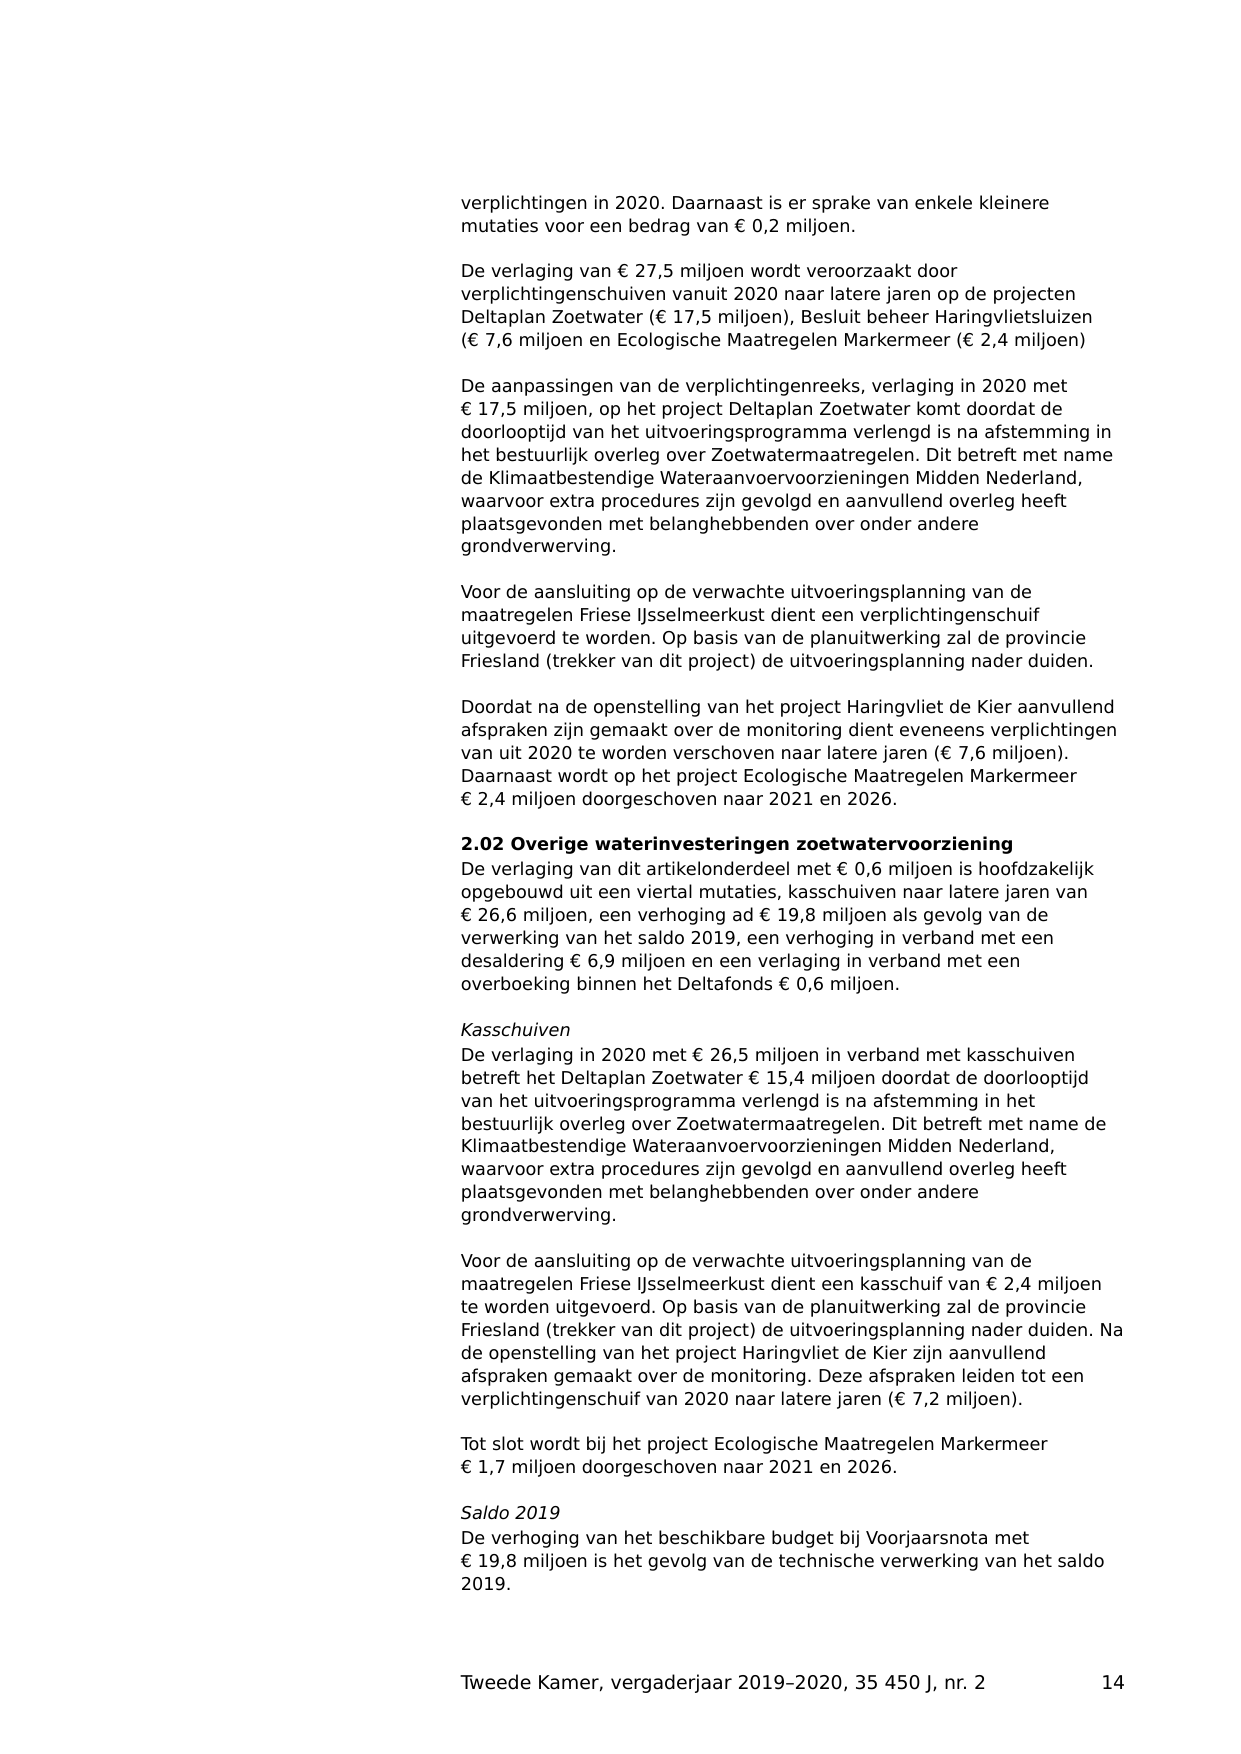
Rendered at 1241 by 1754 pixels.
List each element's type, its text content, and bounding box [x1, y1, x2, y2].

text De aanpassingen van de verplichtingenreeks, verlaging in 2020 met € 17,5 miljoen, op het project Deltaplan Zoetwater komt doordat de doorlooptijd van het uitvoeringsprogramma verlengd is na afstemming in het bestuurlijk overleg over Zoetwatermaatregelen. Dit betreft met name de Klimaatbestendige Wateraanvoervoorzieningen Midden Nederland, waarvoor extra procedures zijn gevolgd en aanvullend overleg heeft plaatsgevonden met belanghebbenden over onder andere grondverwerving. [461, 374, 1125, 557]
text verplichtingen in 2020. Daarnaast is er sprake van enkele kleinere mutaties voor een bedrag van € 0,2 miljoen. [461, 191, 1125, 237]
text De verhoging van het beschikbare budget bij Voorjaarsnota met € 19,8 miljoen is het gevolg van de technische verwerking van het saldo 2019. [461, 1526, 1125, 1595]
text Saldo 2019 [461, 1501, 1125, 1524]
text De verlaging van € 27,5 miljoen wordt veroorzaakt door verplichtingenschuiven vanuit 2020 naar latere jaren op de projecten Deltaplan Zoetwater (€ 17,5 miljoen), Besluit beheer Haringvlietsluizen (€ 7,6 miljoen en Ecologische Maatregelen Markermeer (€ 2,4 miljoen) [461, 259, 1125, 351]
text Kasschuiven [461, 1018, 1125, 1041]
text 2.02 Overige waterinvesteringen zoetwatervoorziening [461, 832, 1125, 855]
text Doordat na de openstelling van het project Haringvliet de Kier aanvullend afspraken zijn gemaakt over de monitoring dient eveneens verplichtingen van uit 2020 te worden verschoven naar latere jaren (€ 7,6 miljoen). Daarnaast wordt op het project Ecologische Maatregelen Markermeer € 2,4 miljoen doorgeschoven naar 2021 en 2026. [461, 695, 1125, 809]
text Voor de aansluiting op de verwachte uitvoeringsplanning van de maatregelen Friese IJsselmeerkust dient een verplichtingenschuif uitgevoerd te worden. Op basis van de planuitwerking zal de provincie Friesland (trekker van dit project) de uitvoeringsplanning nader duiden. [461, 580, 1125, 672]
text De verlaging van dit artikelonderdeel met € 0,6 miljoen is hoofdzakelijk opgebouwd uit een viertal mutaties, kasschuiven naar latere jaren van € 26,6 miljoen, een verhoging ad € 19,8 miljoen als gevolg van de verwerking van het saldo 2019, een verhoging in verband met een desaldering € 6,9 miljoen en een verlaging in verband met een overboeking binnen het Deltafonds € 0,6 miljoen. [461, 857, 1125, 995]
text Tot slot wordt bij het project Ecologische Maatregelen Markermeer € 1,7 miljoen doorgeschoven naar 2021 en 2026. [461, 1432, 1125, 1478]
text Voor de aansluiting op de verwachte uitvoeringsplanning van de maatregelen Friese IJsselmeerkust dient een kasschuif van € 2,4 miljoen te worden uitgevoerd. Op basis van de planuitwerking zal de provincie Friesland (trekker van dit project) de uitvoeringsplanning nader duiden. Na de openstelling van het project Haringvliet de Kier zijn aanvullend afspraken gemaakt over de monitoring. Deze afspraken leiden tot een verplichtingenschuif van 2020 naar latere jaren (€ 7,2 miljoen). [461, 1249, 1125, 1409]
text De verlaging in 2020 met € 26,5 miljoen in verband met kasschuiven betreft het Deltaplan Zoetwater € 15,4 miljoen doordat de doorlooptijd van het uitvoeringsprogramma verlengd is na afstemming in het bestuurlijk overleg over Zoetwatermaatregelen. Dit betreft met name de Klimaatbestendige Wateraanvoervoorzieningen Midden Nederland, waarvoor extra procedures zijn gevolgd en aanvullend overleg heeft plaatsgevonden met belanghebbenden over onder andere grondverwerving. [461, 1043, 1125, 1226]
